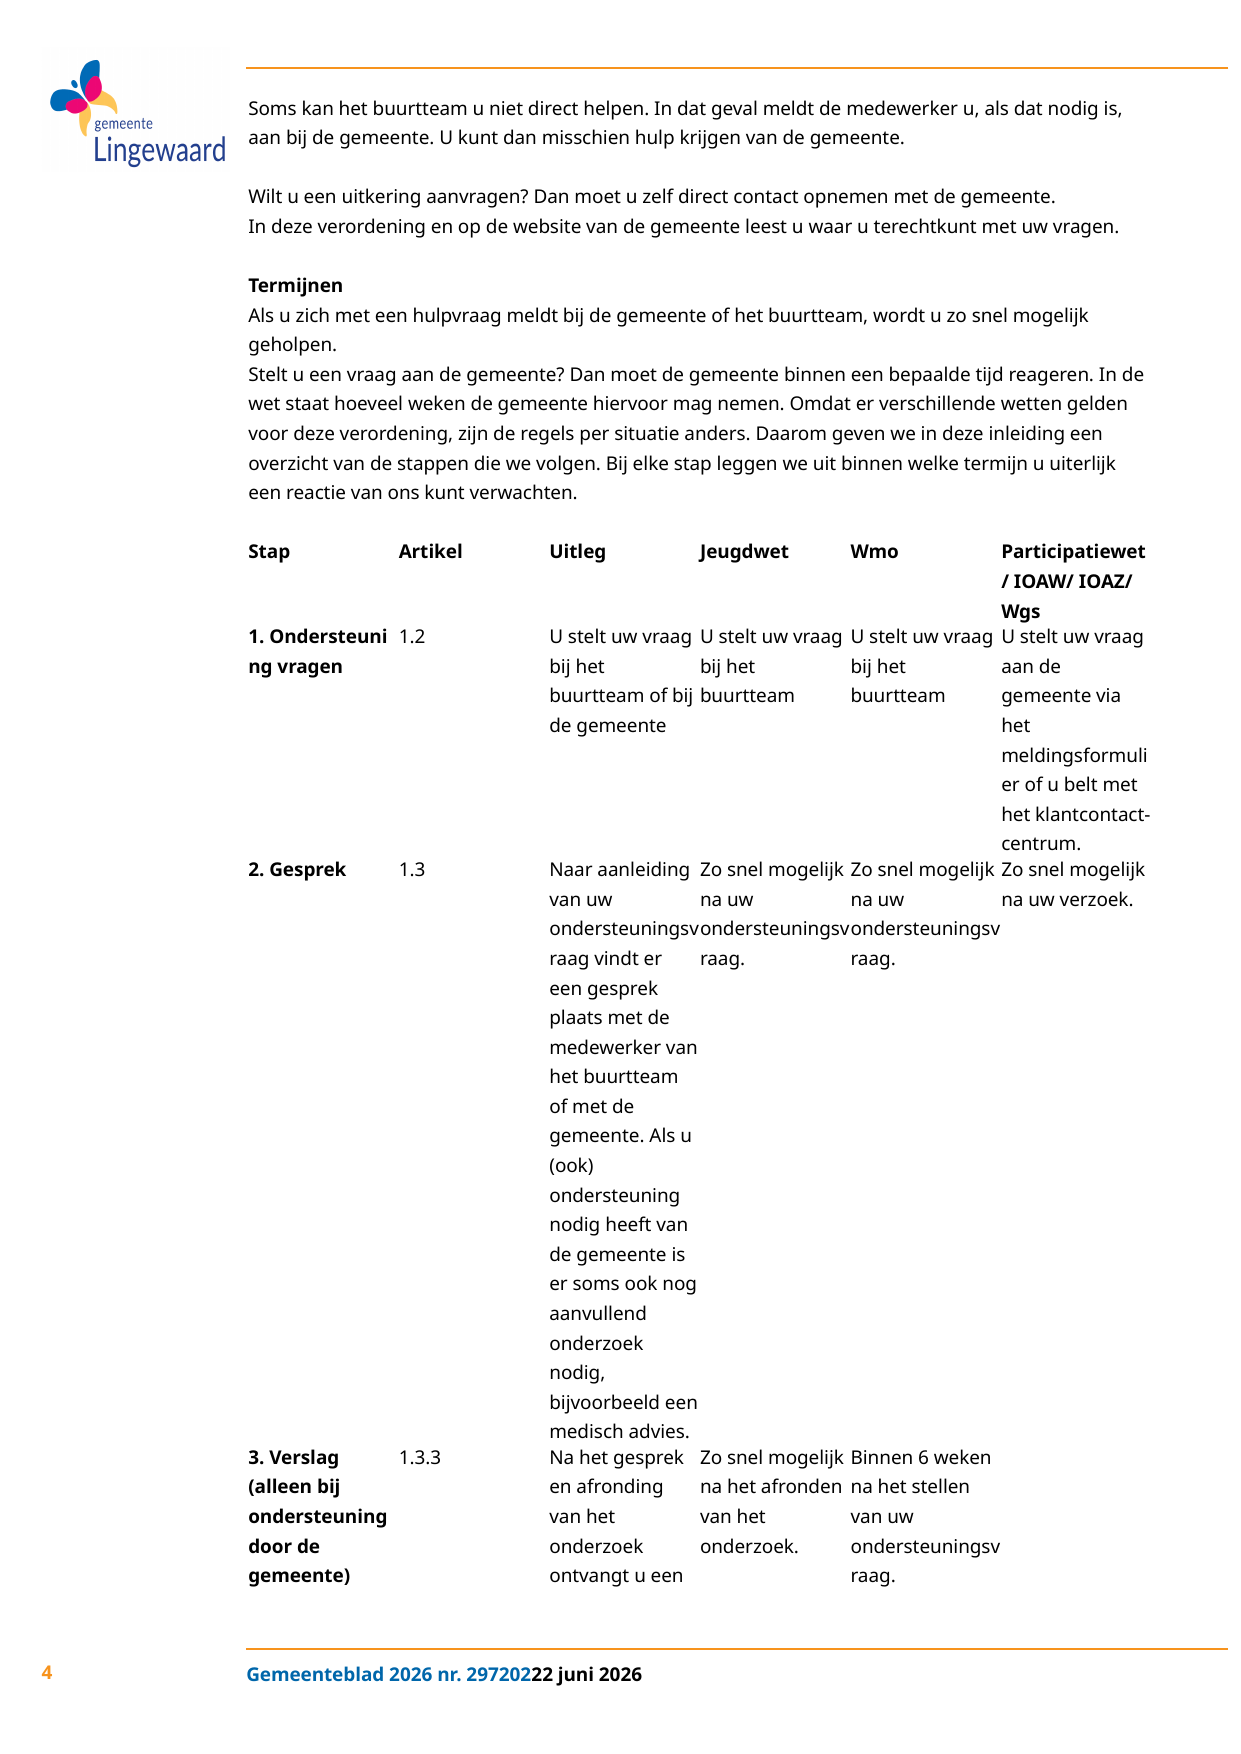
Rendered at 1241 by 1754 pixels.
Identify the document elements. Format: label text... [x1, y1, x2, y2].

table_header Participatiewet/ IOAW/ IOAZ/ Wgs [1001, 539, 1152, 623]
table_cell Zo snel mogelijk na het afronden van het onderzoek. [700, 1444, 850, 1588]
table_cell 1.3.3 [399, 1444, 549, 1588]
table_cell [1001, 1444, 1152, 1588]
table_cell Binnen 6 weken na het stellen van uw ondersteuningsvraag. [850, 1444, 1001, 1588]
table_cell 1.3 [399, 856, 549, 1444]
table_cell Naar aanleiding van uw ondersteuningsvraag vindt er een gesprek plaats met de medewerker van het buurtteam of met de gemeente. Als u (ook) ondersteuning nodig heeft van de gemeente is er soms ook nog aanvullend onderzoek nodig, bijvoorbeeld een medisch advies. [549, 856, 700, 1444]
text Wilt u een uitkering aanvragen? Dan moet u zelf direct contact opnemen met de gemeente. [248, 183, 1152, 209]
table_cell 1. Ondersteuning vragen [248, 624, 398, 856]
table_cell U stelt uw vraag bij het buurtteam [700, 624, 850, 856]
table_cell Zo snel mogelijk na uw verzoek. [1001, 856, 1152, 1444]
table_cell 2. Gesprek [248, 856, 398, 1444]
table_header Wmo [850, 539, 1001, 623]
table_header Artikel [399, 539, 549, 623]
table_cell U stelt uw vraag bij het buurtteam [850, 624, 1001, 856]
table_cell Na het gesprek en afronding van het onderzoek ontvangt u een [549, 1444, 700, 1588]
text Stelt u een vraag aan de gemeente? Dan moet de gemeente binnen een bepaalde tijd reageren. In de wet staat hoeveel weken de gemeente hiervoor mag nemen. Omdat er verschillende wetten gelden voor deze verordening, zijn de regels per situatie anders. Daarom geven we in deze inleiding een overzicht van de stappen die we volgen. Bij elke stap leggen we uit binnen welke termijn u uiterlijk een reactie van ons kunt verwachten. [248, 361, 1152, 505]
table_cell 1.2 [399, 624, 549, 856]
text Termijnen [248, 272, 1152, 298]
table_cell Zo snel mogelijk na uw ondersteuningsvraag. [850, 856, 1001, 1444]
text In deze verordening en op de website van de gemeente leest u waar u terechtkunt met uw vragen. [248, 213, 1152, 239]
text Soms kan het buurtteam u niet direct helpen. In dat geval meldt de medewerker u, als dat nodig is, aan bij de gemeente. U kunt dan misschien hulp krijgen van de gemeente. [248, 95, 1152, 150]
text Als u zich met een hulpvraag meldt bij de gemeente of het buurtteam, wordt u zo snel mogelijk geholpen. [248, 302, 1152, 357]
table_cell 3. Verslag (alleen bij ondersteuning door de gemeente) [248, 1444, 398, 1588]
table_cell U stelt uw vraag aan de gemeente via het meldingsformulier of u belt met het klantcontact-centrum. [1001, 624, 1152, 856]
table_header Jeugdwet [700, 539, 850, 623]
table_cell Zo snel mogelijk na uw ondersteuningsvraag. [700, 856, 850, 1444]
table_cell U stelt uw vraag bij het buurtteam of bij de gemeente [549, 624, 700, 856]
table_header Uitleg [549, 539, 700, 623]
table_header Stap [248, 539, 398, 623]
picture [41, 47, 231, 172]
